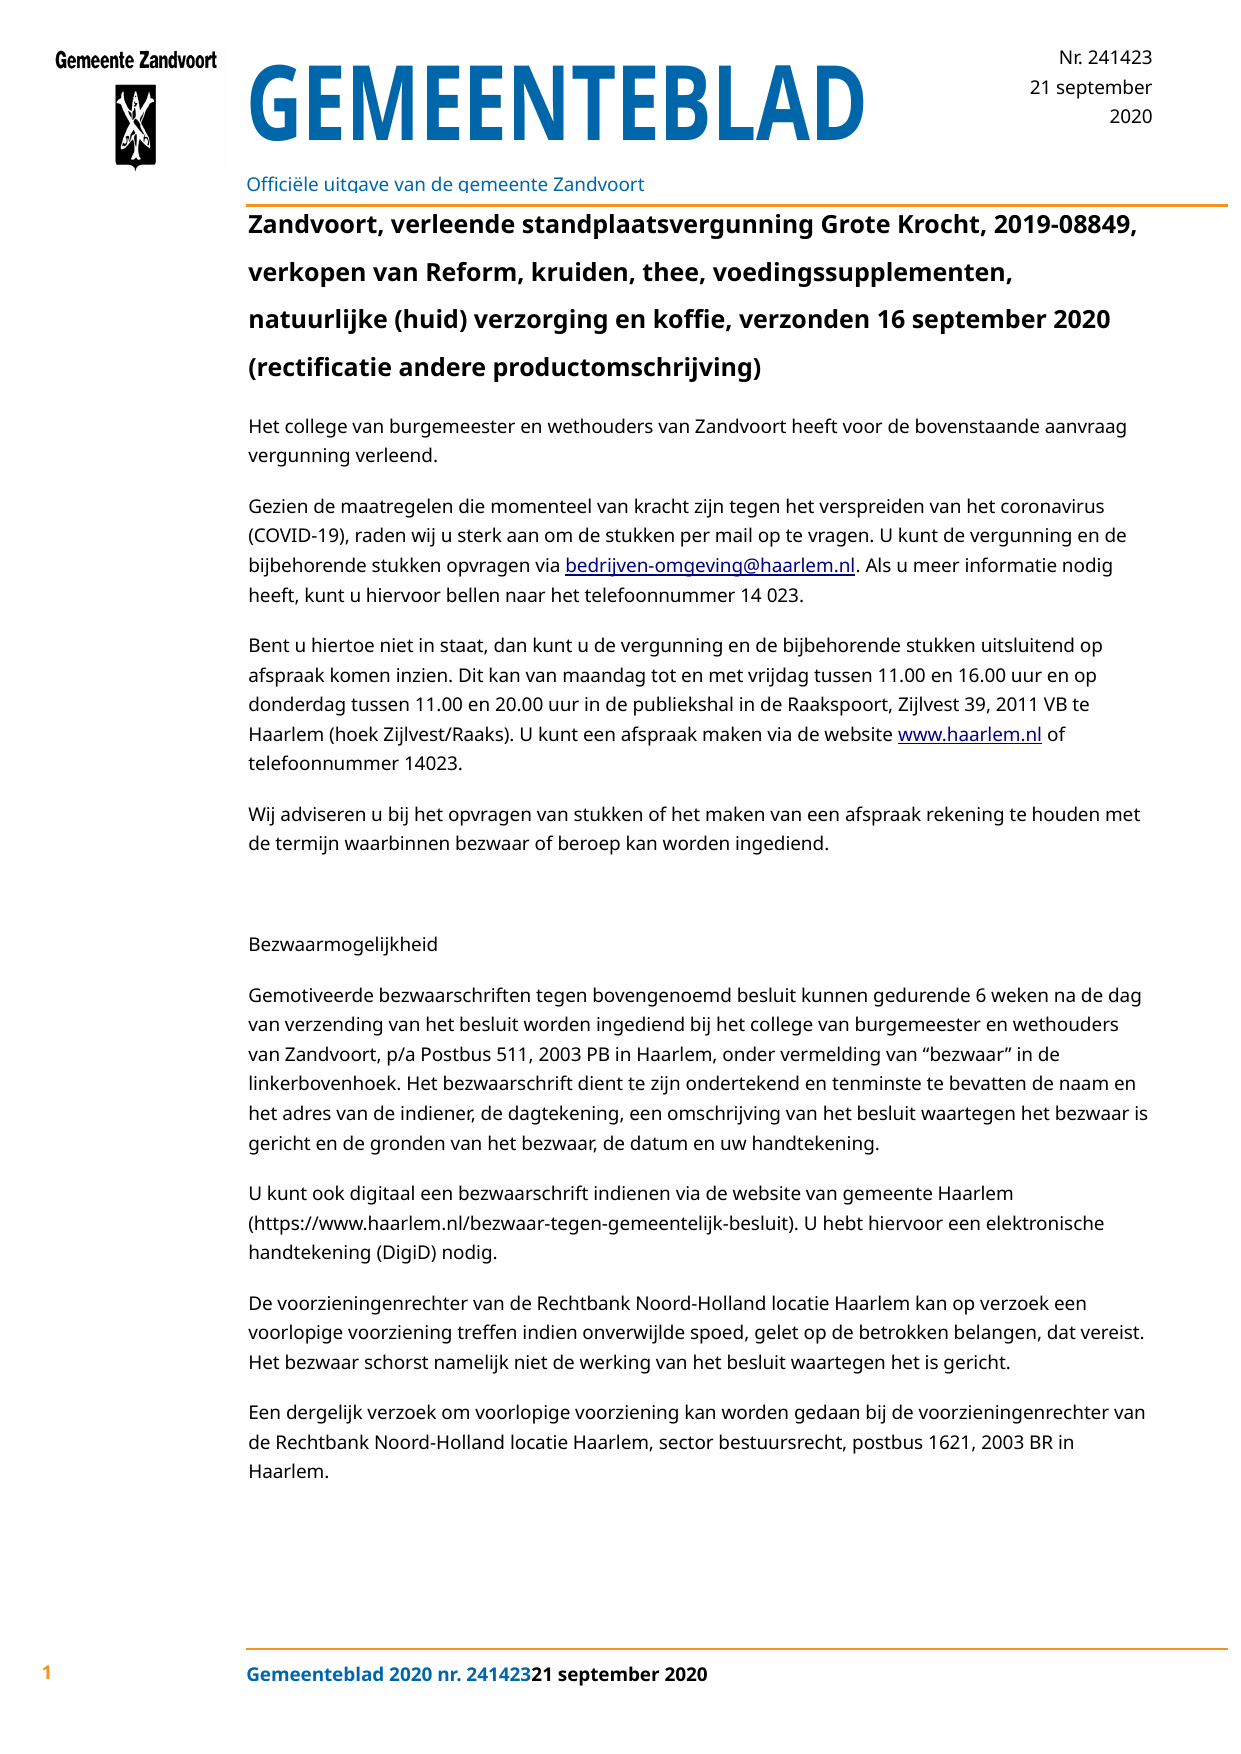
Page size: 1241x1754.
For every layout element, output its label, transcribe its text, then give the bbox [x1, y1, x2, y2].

text Bent u hiertoe niet in staat, dan kunt u de vergunning en de bijbehorende stukken uitsluitend op afspraak komen inzien. Dit kan van maandag tot en met vrijdag tussen 11.00 en 16.00 uur en op donderdag tussen 11.00 en 20.00 uur in de publiekshal in de Raakspoort, Zijlvest 39, 2011 VB te Haarlem (hoek Zijlvest/Raaks). U kunt een afspraak maken via de website www.haarlem.nl of telefoonnummer 14023. [248, 632, 1152, 776]
text Een dergelijk verzoek om voorlopige voorziening kan worden gedaan bij de voorzieningenrechter van de Rechtbank Noord-Holland locatie Haarlem, sector bestuursrecht, postbus 1621, 2003 BR in Haarlem. [248, 1399, 1152, 1484]
text Het college van burgemeester en wethouders van Zandvoort heeft voor de bovenstaande aanvraag vergunning verleend. [248, 413, 1152, 468]
text Zandvoort, verleende standplaatsvergunning Grote Krocht, 2019-08849, verkopen van Reform, kruiden, thee, voedingssupplementen, natuurlijke (huid) verzorging en koffie, verzonden 16 september 2020 (rectificatie andere productomschrijving) [248, 207, 1152, 384]
text Gemotiveerde bezwaarschriften tegen bovengenoemd besluit kunnen gedurende 6 weken na de dag van verzending van het besluit worden ingediend bij het college van burgemeester en wethouders van Zandvoort, p/a Postbus 511, 2003 PB in Haarlem, onder vermelding van “bezwaar” in de linkerbovenhoek. Het bezwaarschrift dient te zijn ondertekend en tenminste te bevatten de naam en het adres van de indiener, de dagtekening, een omschrijving van het besluit waartegen het bezwaar is gericht en de gronden van het bezwaar, de datum en uw handtekening. [248, 982, 1152, 1156]
text Wij adviseren u bij het opvragen van stukken of het maken van een afspraak rekening te houden met de termijn waarbinnen bezwaar of beroep kan worden ingediend. [248, 801, 1152, 856]
text De voorzieningenrechter van de Rechtbank Noord-Holland locatie Haarlem kan op verzoek een voorlopige voorziening treffen indien onverwijlde spoed, gelet op de betrokken belangen, dat vereist. Het bezwaar schorst namelijk niet de werking van het besluit waartegen het is gericht. [248, 1290, 1152, 1375]
text Bezwaarmogelijkheid [248, 931, 1152, 957]
text U kunt ook digitaal een bezwaarschrift indienen via de website van gemeente Haarlem (https://www.haarlem.nl/bezwaar-tegen-gemeentelijk-besluit). U hebt hiervoor een elektronische handtekening (DigiD) nodig. [248, 1180, 1152, 1265]
picture [41, 47, 231, 172]
text Gezien de maatregelen die momenteel van kracht zijn tegen het verspreiden van het coronavirus (COVID-19), raden wij u sterk aan om de stukken per mail op te vragen. U kunt de vergunning en de bijbehorende stukken opvragen via bedrijven-omgeving@haarlem.nl. Als u meer informatie nodig heeft, kunt u hiervoor bellen naar het telefoonnummer 14 023. [248, 493, 1152, 608]
